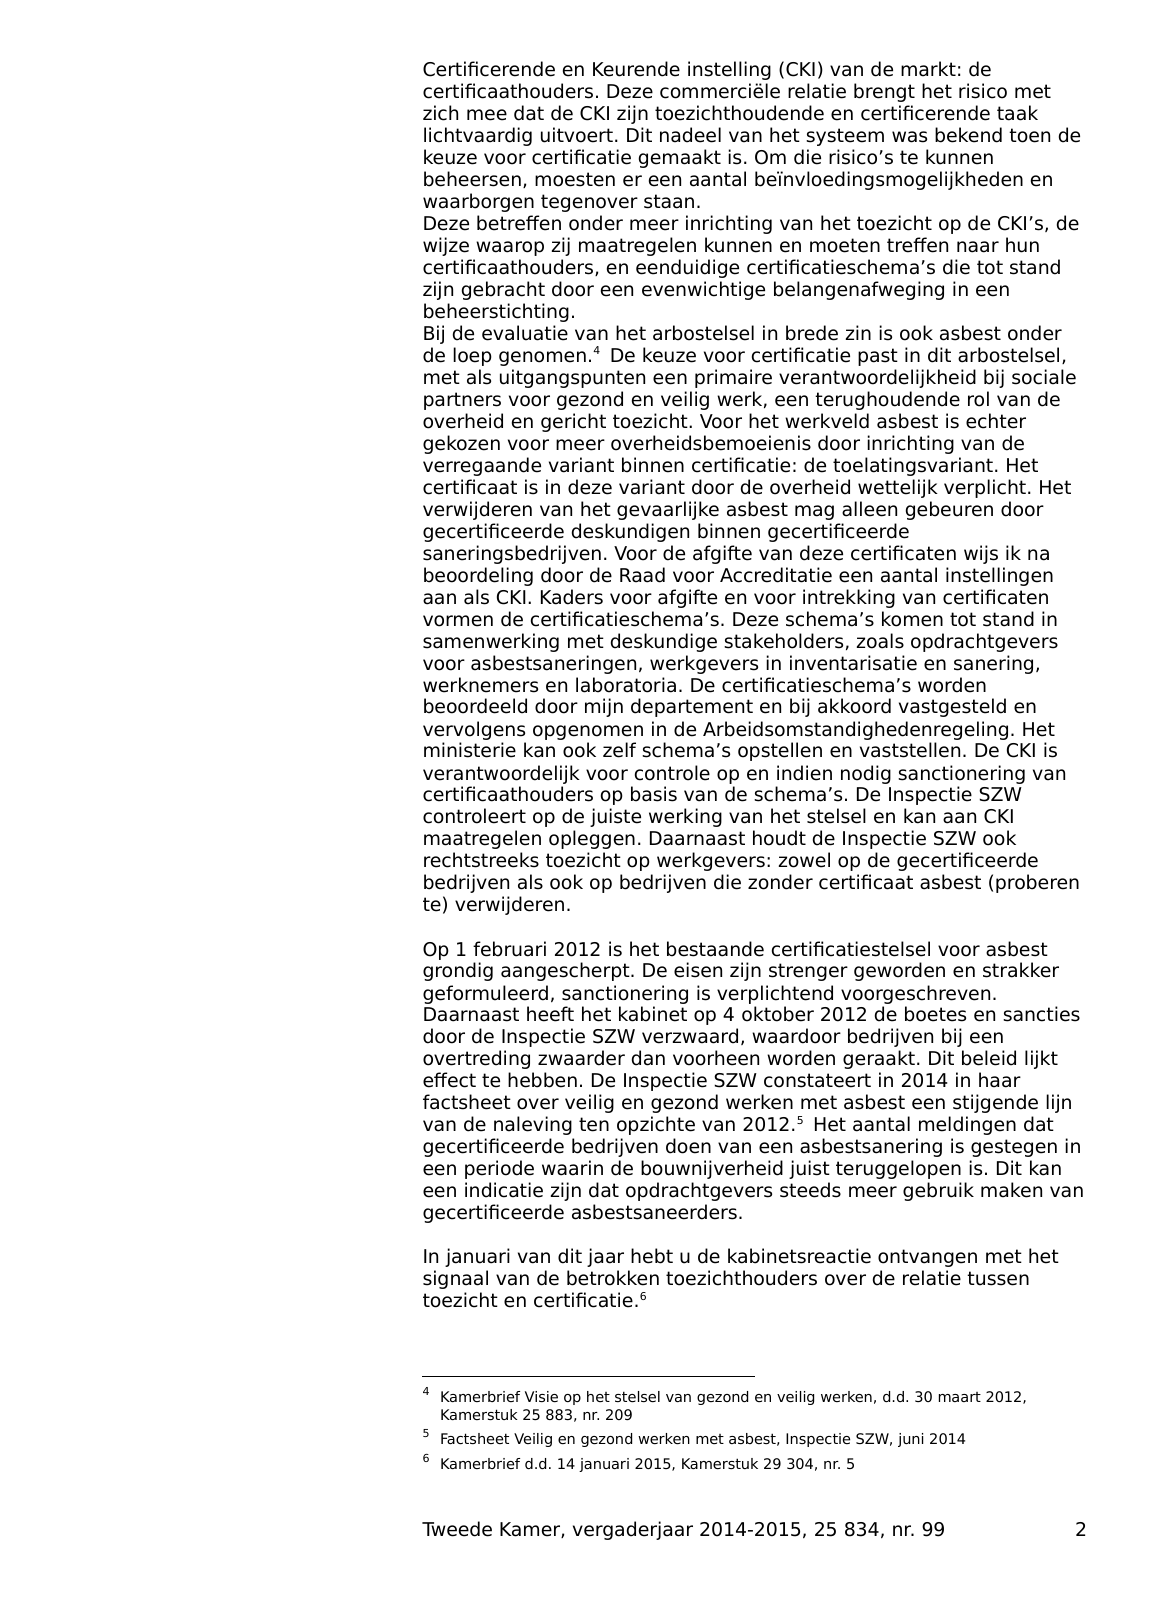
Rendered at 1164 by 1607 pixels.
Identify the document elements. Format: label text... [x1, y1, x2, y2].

text Deze betreffen onder meer inrichting van het toezicht op de CKI’s, de wijze waarop zij maatregelen kunnen en moeten treffen naar hun certificaathouders, en eenduidige certificatieschema’s die tot stand zijn gebracht door een evenwichtige belangenafweging in een beheerstichting. [422, 213, 1087, 323]
text Bij de evaluatie van het arbostelsel in brede zin is ook asbest onder de loep genomen. De keuze voor certificatie past in dit arbostelsel, met als uitgangspunten een primaire verantwoordelijkheid bij sociale partners voor gezond en veilig werk, een terughoudende rol van de overheid en gericht toezicht. Voor het werkveld asbest is echter gekozen voor meer overheidsbemoeienis door inrichting van de verregaande variant binnen certificatie: de toelatingsvariant. Het certificaat is in deze variant door de overheid wettelijk verplicht. Het verwijderen van het gevaarlijke asbest mag alleen gebeuren door gecertificeerde deskundigen binnen gecertificeerde saneringsbedrijven. Voor de afgifte van deze certificaten wijs ik na beoordeling door de Raad voor Accreditatie een aantal instellingen aan als CKI. Kaders voor afgifte en voor intrekking van certificaten vormen de certificatieschema’s. Deze schema’s komen tot stand in samenwerking met deskundige stakeholders, zoals opdrachtgevers voor asbestsaneringen, werkgevers in inventarisatie en sanering, werknemers en laboratoria. De certificatieschema’s worden beoordeeld door mijn departement en bij akkoord vastgesteld en vervolgens opgenomen in de Arbeidsomstandighedenregeling. Het ministerie kan ook zelf schema’s opstellen en vaststellen. De CKI is verantwoordelijk voor controle op en indien nodig sanctionering van certificaathouders op basis van de schema’s. De Inspectie SZW controleert op de juiste werking van het stelsel en kan aan CKI maatregelen opleggen. Daarnaast houdt de Inspectie SZW ook rechtstreeks toezicht op werkgevers: zowel op de gecertificeerde bedrijven als ook op bedrijven die zonder certificaat asbest (proberen te) verwijderen. [422, 323, 1087, 916]
text Kamerbrief d.d. 14 januari 2015, Kamerstuk 29 304, nr. 5 [422, 1452, 1087, 1474]
text Kamerbrief Visie op het stelsel van gezond en veilig werken, d.d. 30 maart 2012, Kamerstuk 25 883, nr. 209 [422, 1385, 1087, 1424]
text Certificerende en Keurende instelling (CKI) van de markt: de certificaathouders. Deze commerciële relatie brengt het risico met zich mee dat de CKI zijn toezichthoudende en certificerende taak lichtvaardig uitvoert. Dit nadeel van het systeem was bekend toen de keuze voor certificatie gemaakt is. Om die risico’s te kunnen beheersen, moesten er een aantal beïnvloedingsmogelijkheden en waarborgen tegenover staan. [422, 59, 1087, 213]
text In januari van dit jaar hebt u de kabinetsreactie ontvangen met het signaal van de betrokken toezichthouders over de relatie tussen toezicht en certificatie. [422, 1246, 1087, 1312]
text Factsheet Veilig en gezond werken met asbest, Inspectie SZW, juni 2014 [422, 1427, 1087, 1449]
text Op 1 februari 2012 is het bestaande certificatiestelsel voor asbest grondig aangescherpt. De eisen zijn strenger geworden en strakker geformuleerd, sanctionering is verplichtend voorgeschreven. Daarnaast heeft het kabinet op 4 oktober 2012 de boetes en sancties door de Inspectie SZW verzwaard, waardoor bedrijven bij een overtreding zwaarder dan voorheen worden geraakt. Dit beleid lijkt effect te hebben. De Inspectie SZW constateert in 2014 in haar factsheet over veilig en gezond werken met asbest een stijgende lijn van de naleving ten opzichte van 2012. Het aantal meldingen dat gecertificeerde bedrijven doen van een asbestsanering is gestegen in een periode waarin de bouwnijverheid juist teruggelopen is. Dit kan een indicatie zijn dat opdrachtgevers steeds meer gebruik maken van gecertificeerde asbestsaneerders. [422, 938, 1087, 1224]
